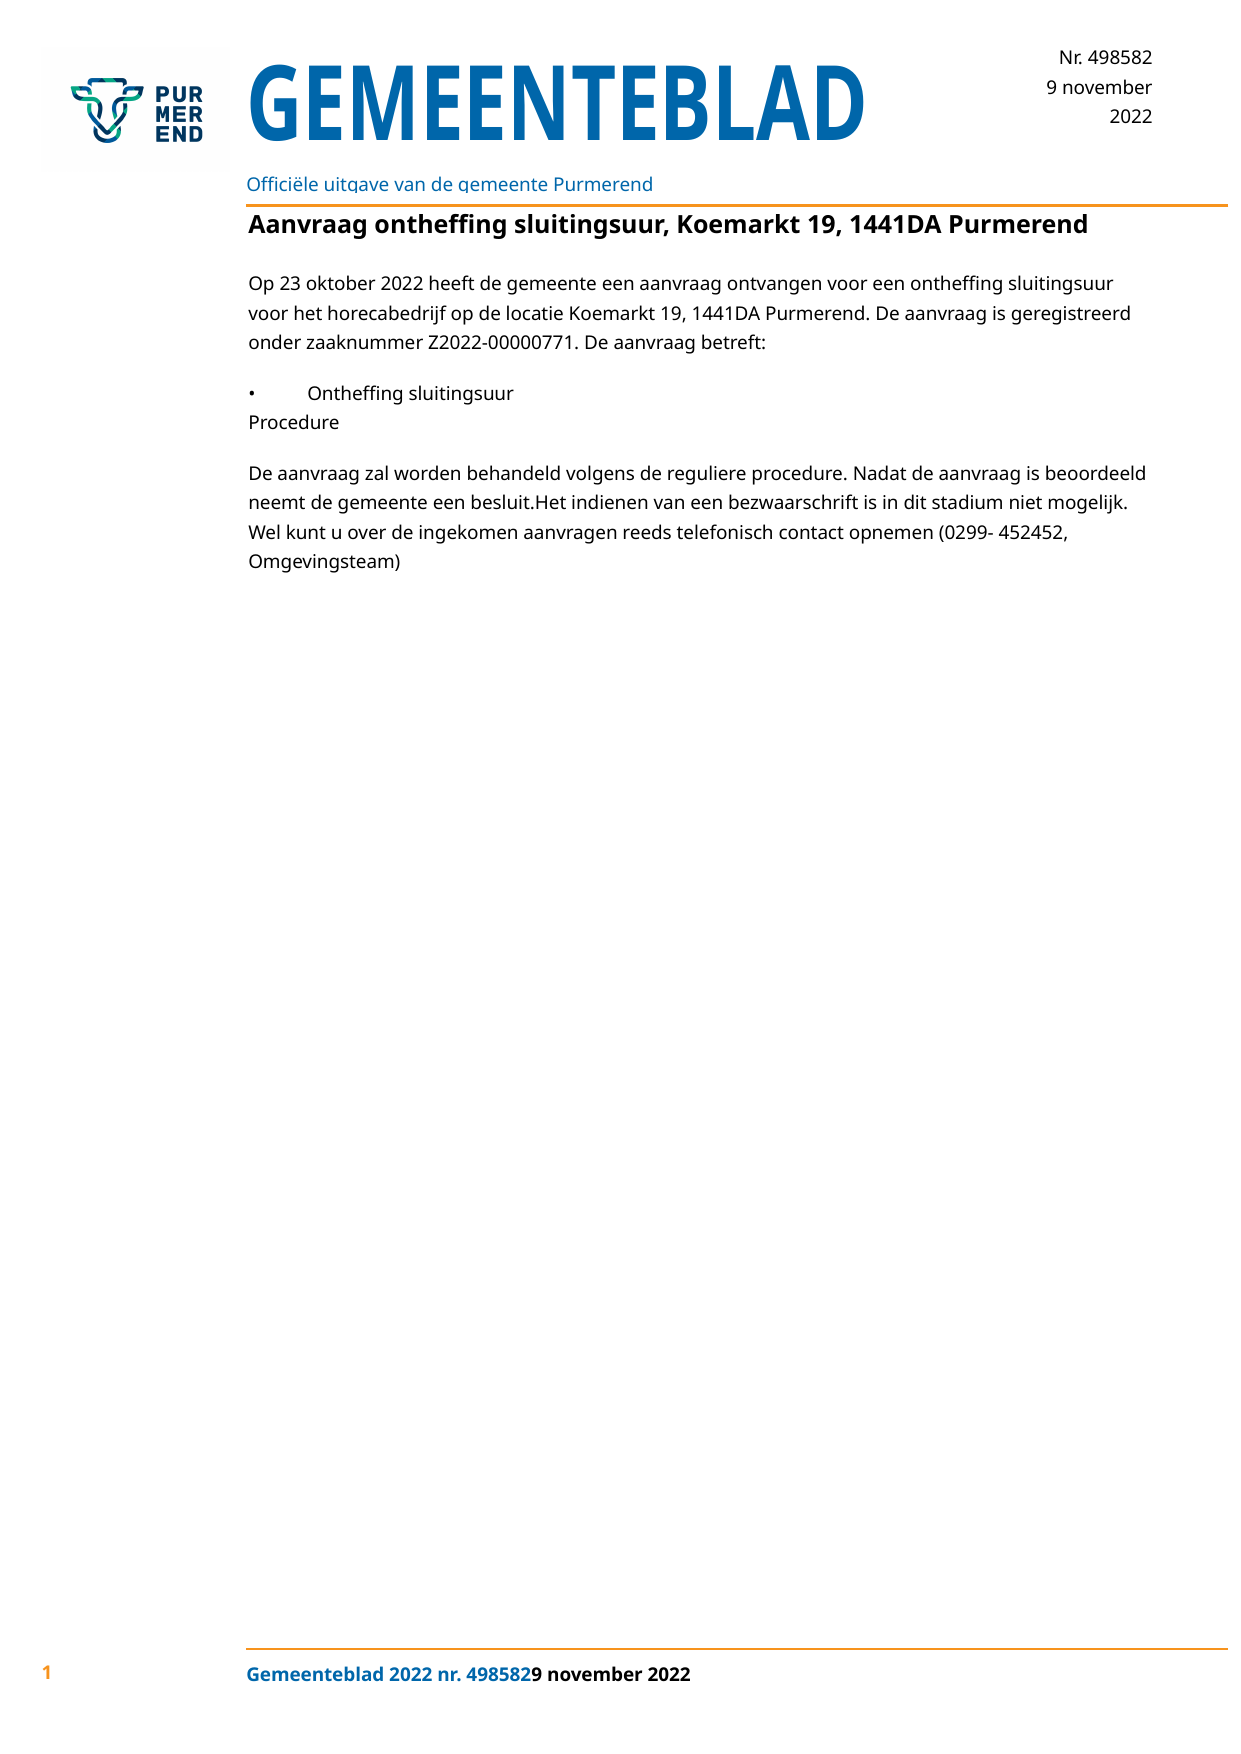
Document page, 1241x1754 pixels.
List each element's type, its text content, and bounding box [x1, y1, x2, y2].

text Procedure [248, 409, 1152, 435]
text Aanvraag ontheffing sluitingsuur, Koemarkt 19, 1441DA Purmerend [248, 207, 1152, 241]
picture [41, 47, 231, 172]
list Ontheffing sluitingsuur [248, 380, 1152, 406]
text De aanvraag zal worden behandeld volgens de reguliere procedure. Nadat de aanvraag is beoordeeld neemt de gemeente een besluit.Het indienen van een bezwaarschrift is in dit stadium niet mogelijk. Wel kunt u over de ingekomen aanvragen reeds telefonisch contact opnemen (0299- 452452, Omgevingsteam) [248, 460, 1152, 574]
text Op 23 oktober 2022 heeft de gemeente een aanvraag ontvangen voor een ontheffing sluitingsuur voor het horecabedrijf op de locatie Koemarkt 19, 1441DA Purmerend. De aanvraag is geregistreerd onder zaaknummer Z2022-00000771. De aanvraag betreft: [248, 270, 1152, 355]
